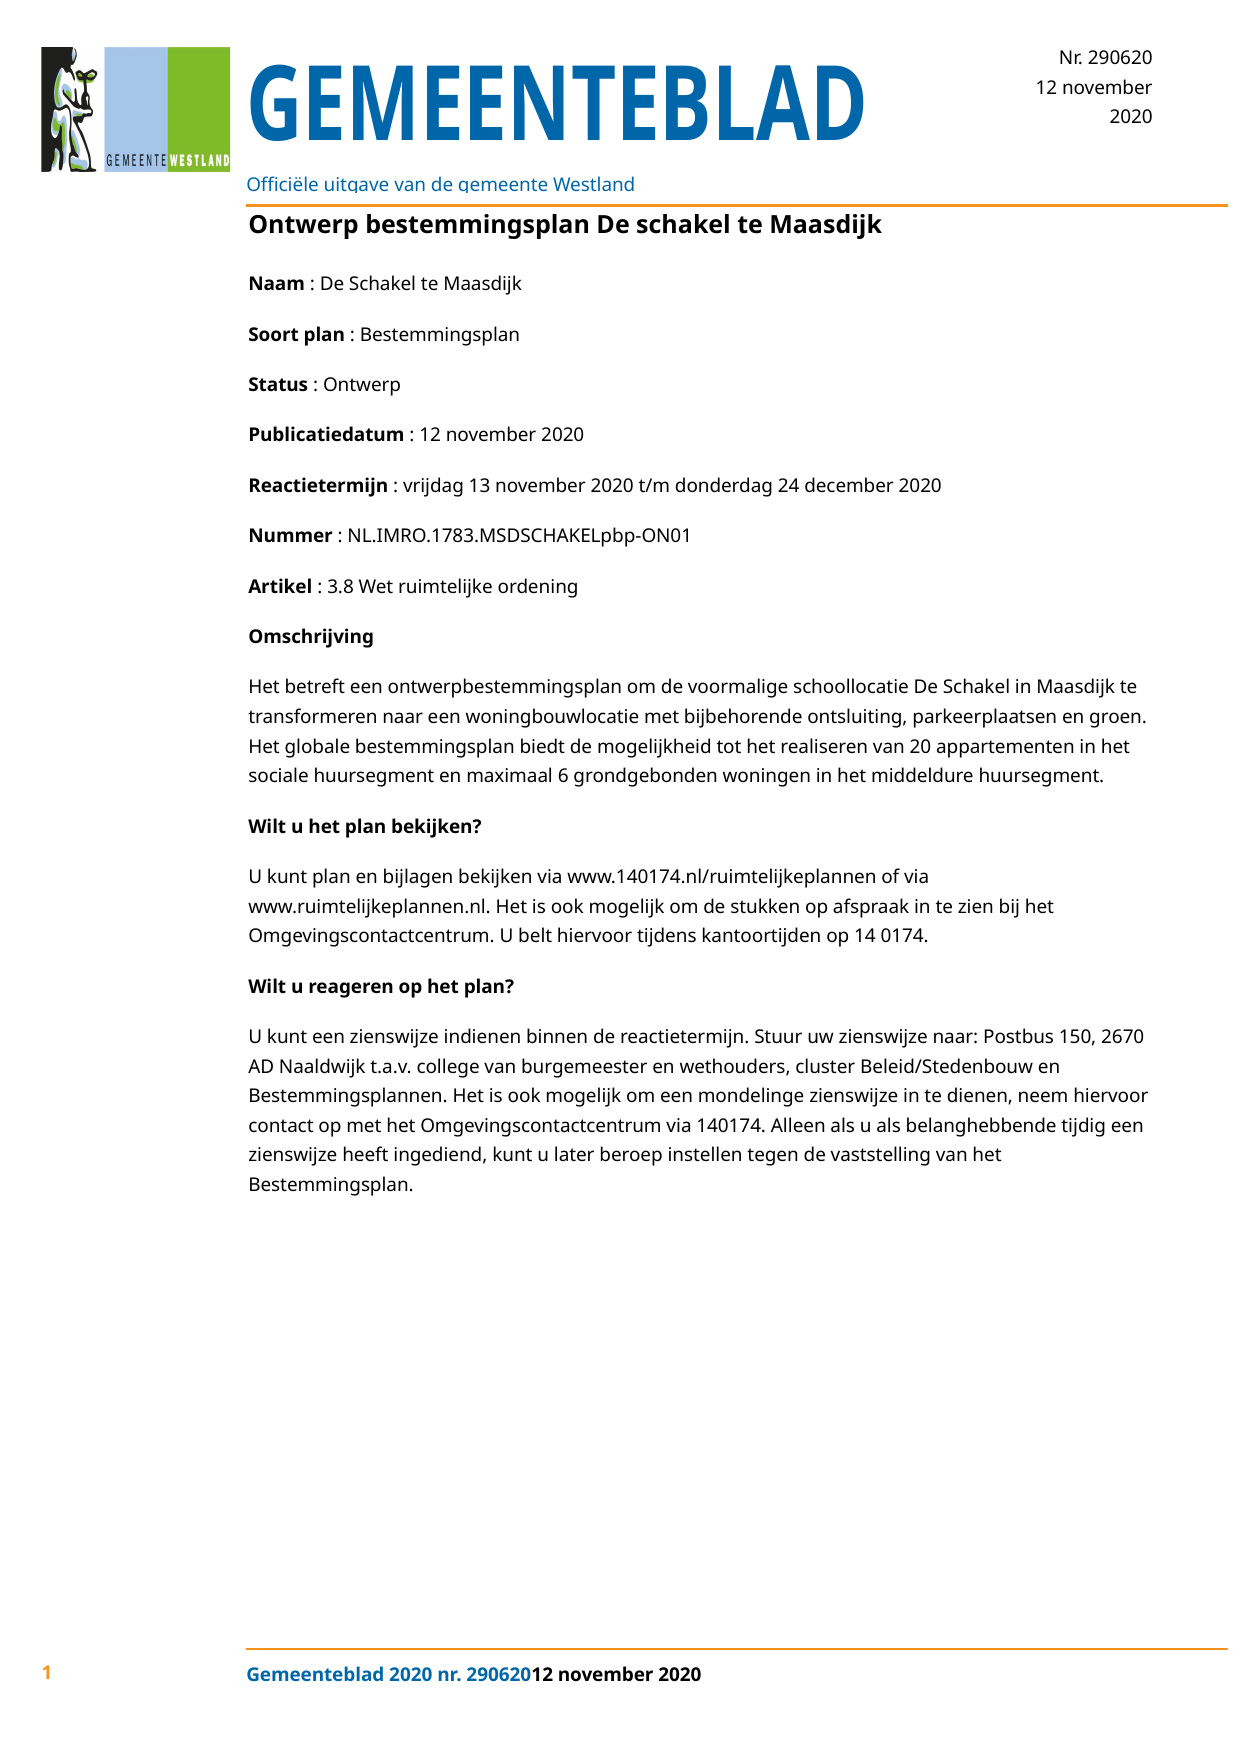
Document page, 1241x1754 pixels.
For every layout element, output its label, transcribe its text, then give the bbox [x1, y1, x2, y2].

text Status : Ontwerp [248, 371, 1152, 397]
text Wilt u reageren op het plan? [248, 973, 1152, 998]
text Publicatiedatum : 12 november 2020 [248, 422, 1152, 447]
text Reactietermijn : vrijdag 13 november 2020 t/m donderdag 24 december 2020 [248, 472, 1152, 498]
text Omschrijving [248, 623, 1152, 649]
text Nummer : NL.IMRO.1783.MSDSCHAKELpbp-ON01 [248, 522, 1152, 548]
text Het betreft een ontwerpbestemmingsplan om de voormalige schoollocatie De Schakel in Maasdijk te transformeren naar een woningbouwlocatie met bijbehorende ontsluiting, parkeerplaatsen en groen. Het globale bestemmingsplan biedt de mogelijkheid tot het realiseren van 20 appartementen in het sociale huursegment en maximaal 6 grondgebonden woningen in het middeldure huursegment. [248, 674, 1152, 788]
text U kunt een zienswijze indienen binnen de reactietermijn. Stuur uw zienswijze naar: Postbus 150, 2670 AD Naaldwijk t.a.v. college van burgemeester en wethouders, cluster Beleid/Stedenbouw en Bestemmingsplannen. Het is ook mogelijk om een mondelinge zienswijze in te dienen, neem hiervoor contact op met het Omgevingscontactcentrum via 140174. Alleen als u als belanghebbende tijdig een zienswijze heeft ingediend, kunt u later beroep instellen tegen de vaststelling van het Bestemmingsplan. [248, 1023, 1152, 1197]
text Wilt u het plan bekijken? [248, 813, 1152, 838]
text Artikel : 3.8 Wet ruimtelijke ordening [248, 573, 1152, 598]
text Ontwerp bestemmingsplan De schakel te Maasdijk [248, 207, 1152, 241]
text U kunt plan en bijlagen bekijken via www.140174.nl/ruimtelijkeplannen of via www.ruimtelijkeplannen.nl. Het is ook mogelijk om de stukken op afspraak in te zien bij het Omgevingscontactcentrum. U belt hiervoor tijdens kantoortijden op 14 0174. [248, 863, 1152, 948]
text Soort plan : Bestemmingsplan [248, 321, 1152, 346]
picture [41, 47, 231, 172]
text Naam : De Schakel te Maasdijk [248, 270, 1152, 296]
